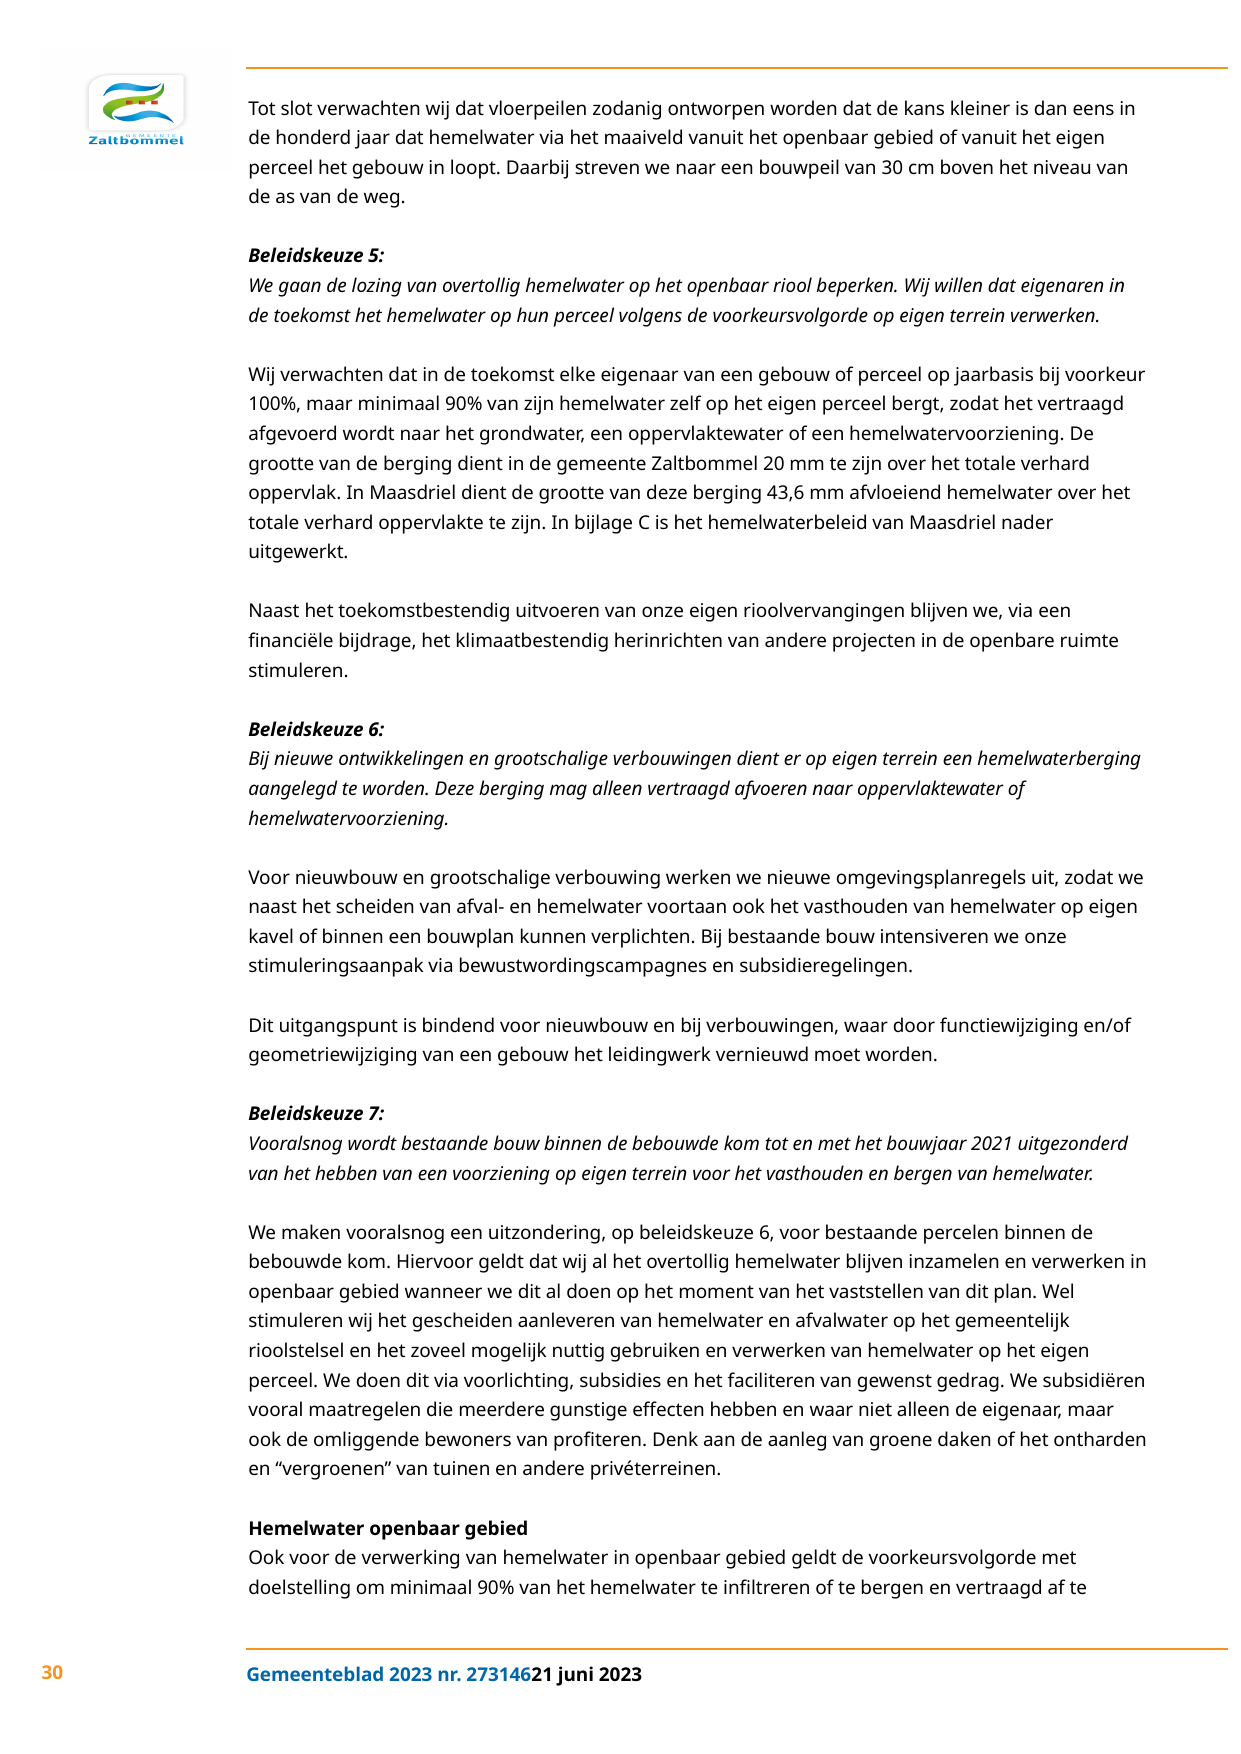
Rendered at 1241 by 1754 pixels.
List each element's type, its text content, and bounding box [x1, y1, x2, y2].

text Wij verwachten dat in de toekomst elke eigenaar van een gebouw of perceel op jaarbasis bij voorkeur 100%, maar minimaal 90% van zijn hemelwater zelf op het eigen perceel bergt, zodat het vertraagd afgevoerd wordt naar het grondwater, een oppervlaktewater of een hemelwatervoorziening. De grootte van de berging dient in de gemeente Zaltbommel 20 mm te zijn over het totale verhard oppervlak. In Maasdriel dient de grootte van deze berging 43,6 mm afvloeiend hemelwater over het totale verhard oppervlakte te zijn. In bijlage C is het hemelwaterbeleid van Maasdriel nader uitgewerkt. [248, 361, 1152, 564]
text We gaan de lozing van overtollig hemelwater op het openbaar riool beperken. Wij willen dat eigenaren in de toekomst het hemelwater op hun perceel volgens de voorkeursvolgorde op eigen terrein verwerken. [248, 272, 1152, 328]
picture [41, 47, 231, 172]
text Hemelwater openbaar gebied [248, 1515, 1152, 1541]
text Bij nieuwe ontwikkelingen en grootschalige verbouwingen dient er op eigen terrein een hemelwaterberging aangelegd te worden. Deze berging mag alleen vertraagd afvoeren naar oppervlaktewater of hemelwatervoorziening. [248, 746, 1152, 831]
text Vooralsnog wordt bestaande bouw binnen de bebouwde kom tot en met het bouwjaar 2021 uitgezonderd van het hebben van een voorziening op eigen terrein voor het vasthouden en bergen van hemelwater. [248, 1130, 1152, 1186]
text Beleidskeuze 7: [248, 1101, 1152, 1126]
text Voor nieuwbouw en grootschalige verbouwing werken we nieuwe omgevingsplanregels uit, zodat we naast het scheiden van afval- en hemelwater voortaan ook het vasthouden van hemelwater op eigen kavel of binnen een bouwplan kunnen verplichten. Bij bestaande bouw intensiveren we onze stimuleringsaanpak via bewustwordingscampagnes en subsidieregelingen. [248, 864, 1152, 978]
text Beleidskeuze 6: [248, 716, 1152, 742]
text Beleidskeuze 5: [248, 243, 1152, 268]
text Dit uitgangspunt is bindend voor nieuwbouw en bij verbouwingen, waar door functiewijziging en/of geometriewijziging van een gebouw het leidingwerk vernieuwd moet worden. [248, 1012, 1152, 1067]
text Tot slot verwachten wij dat vloerpeilen zodanig ontworpen worden dat de kans kleiner is dan eens in de honderd jaar dat hemelwater via het maaiveld vanuit het openbaar gebied of vanuit het eigen perceel het gebouw in loopt. Daarbij streven we naar een bouwpeil van 30 cm boven het niveau van de as van de weg. [248, 95, 1152, 209]
text Naast het toekomstbestendig uitvoeren van onze eigen rioolvervangingen blijven we, via een financiële bijdrage, het klimaatbestendig herinrichten van andere projecten in de openbare ruimte stimuleren. [248, 598, 1152, 683]
text Ook voor de verwerking van hemelwater in openbaar gebied geldt de voorkeursvolgorde met doelstelling om minimaal 90% van het hemelwater te infiltreren of te bergen en vertraagd af te [248, 1544, 1152, 1600]
text We maken vooralsnog een uitzondering, op beleidskeuze 6, voor bestaande percelen binnen de bebouwde kom. Hiervoor geldt dat wij al het overtollig hemelwater blijven inzamelen en verwerken in openbaar gebied wanneer we dit al doen op het moment van het vaststellen van dit plan. Wel stimuleren wij het gescheiden aanleveren van hemelwater en afvalwater op het gemeentelijk rioolstelsel en het zoveel mogelijk nuttig gebruiken en verwerken van hemelwater op het eigen perceel. We doen dit via voorlichting, subsidies en het faciliteren van gewenst gedrag. We subsidiëren vooral maatregelen die meerdere gunstige effecten hebben en waar niet alleen de eigenaar, maar ook de omliggende bewoners van profiteren. Denk aan de aanleg van groene daken of het ontharden en “vergroenen” van tuinen en andere privéterreinen. [248, 1219, 1152, 1481]
